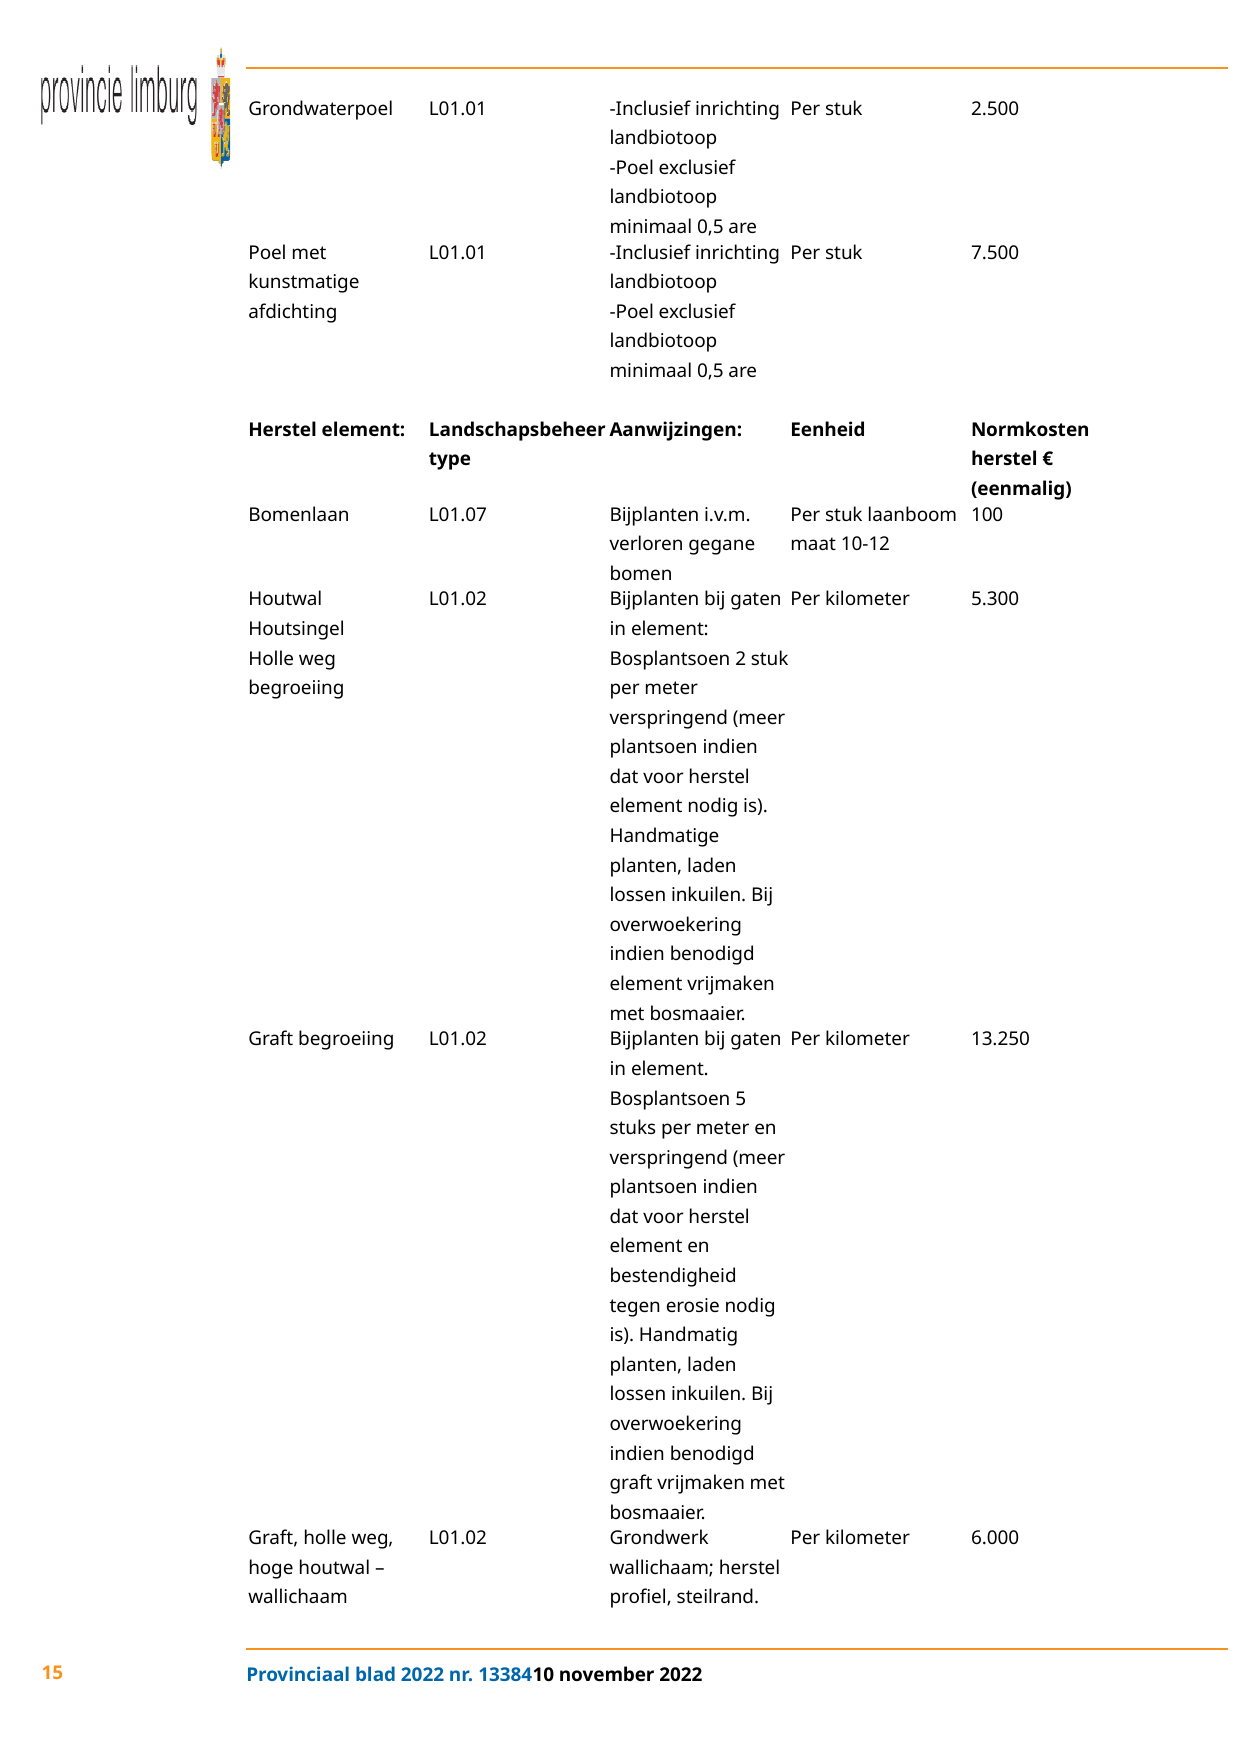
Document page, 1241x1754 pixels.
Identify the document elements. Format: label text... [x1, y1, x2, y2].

table_cell Bijplanten bij gaten in element. Bosplantsoen 5 stuks per meter en verspringend (meer plantsoen indien dat voor herstel element en bestendigheid tegen erosie nodig is). Handmatig planten, laden lossen inkuilen. Bij overwoekering indien benodigd graft vrijmaken met bosmaaier. [609, 1026, 790, 1524]
table_header Eenheid [790, 416, 971, 501]
table_cell Per stuk [790, 95, 971, 239]
table_cell Per kilometer [790, 1026, 971, 1524]
table_cell Grondwaterpoel [248, 95, 429, 239]
table_cell L01.01 [429, 239, 609, 383]
table_cell Poel met kunstmatige afdichting [248, 239, 429, 383]
table_header Aanwijzingen: [609, 416, 790, 501]
table_cell 5.300 [971, 586, 1152, 1026]
table_cell 2.500 [971, 95, 1152, 239]
table_header Landschapsbeheertype [429, 416, 609, 501]
table_cell Graft, holle weg, hoge houtwal – wallichaam [248, 1525, 429, 1609]
table_cell Bijplanten bij gaten in element: Bosplantsoen 2 stuk per meter verspringend (meer plantsoen indien dat voor herstel element nodig is). Handmatige planten, laden lossen inkuilen. Bij overwoekering indien benodigd element vrijmaken met bosmaaier. [609, 586, 790, 1026]
table_cell 13.250 [971, 1026, 1152, 1524]
picture [41, 47, 231, 172]
table_cell Graft begroeiing [248, 1026, 429, 1524]
table_cell L01.01 [429, 95, 609, 239]
table_cell L01.02 [429, 1026, 609, 1524]
table_cell L01.07 [429, 501, 609, 586]
table_cell Bomenlaan [248, 501, 429, 586]
table_cell Grondwerk wallichaam; herstel profiel, steilrand. [609, 1525, 790, 1609]
table_header Herstel element: [248, 416, 429, 501]
table_cell L01.02 [429, 586, 609, 1026]
table_cell -Inclusief inrichting landbiotoop -Poel exclusief landbiotoop minimaal 0,5 are [609, 239, 790, 383]
table_cell Per stuk [790, 239, 971, 383]
table_header Normkosten herstel € (eenmalig) [971, 416, 1152, 501]
table_cell -Inclusief inrichting landbiotoop -Poel exclusief landbiotoop minimaal 0,5 are [609, 95, 790, 239]
table_cell Per kilometer [790, 586, 971, 1026]
table_cell 100 [971, 501, 1152, 586]
table_cell L01.02 [429, 1525, 609, 1609]
table_cell Houtwal Houtsingel Holle weg begroeiing [248, 586, 429, 1026]
table_cell 7.500 [971, 239, 1152, 383]
table_cell 6.000 [971, 1525, 1152, 1609]
table_cell Per kilometer [790, 1525, 971, 1609]
table_cell Per stuk laanboom maat 10-12 [790, 501, 971, 586]
table_cell Bijplanten i.v.m. verloren gegane bomen [609, 501, 790, 586]
